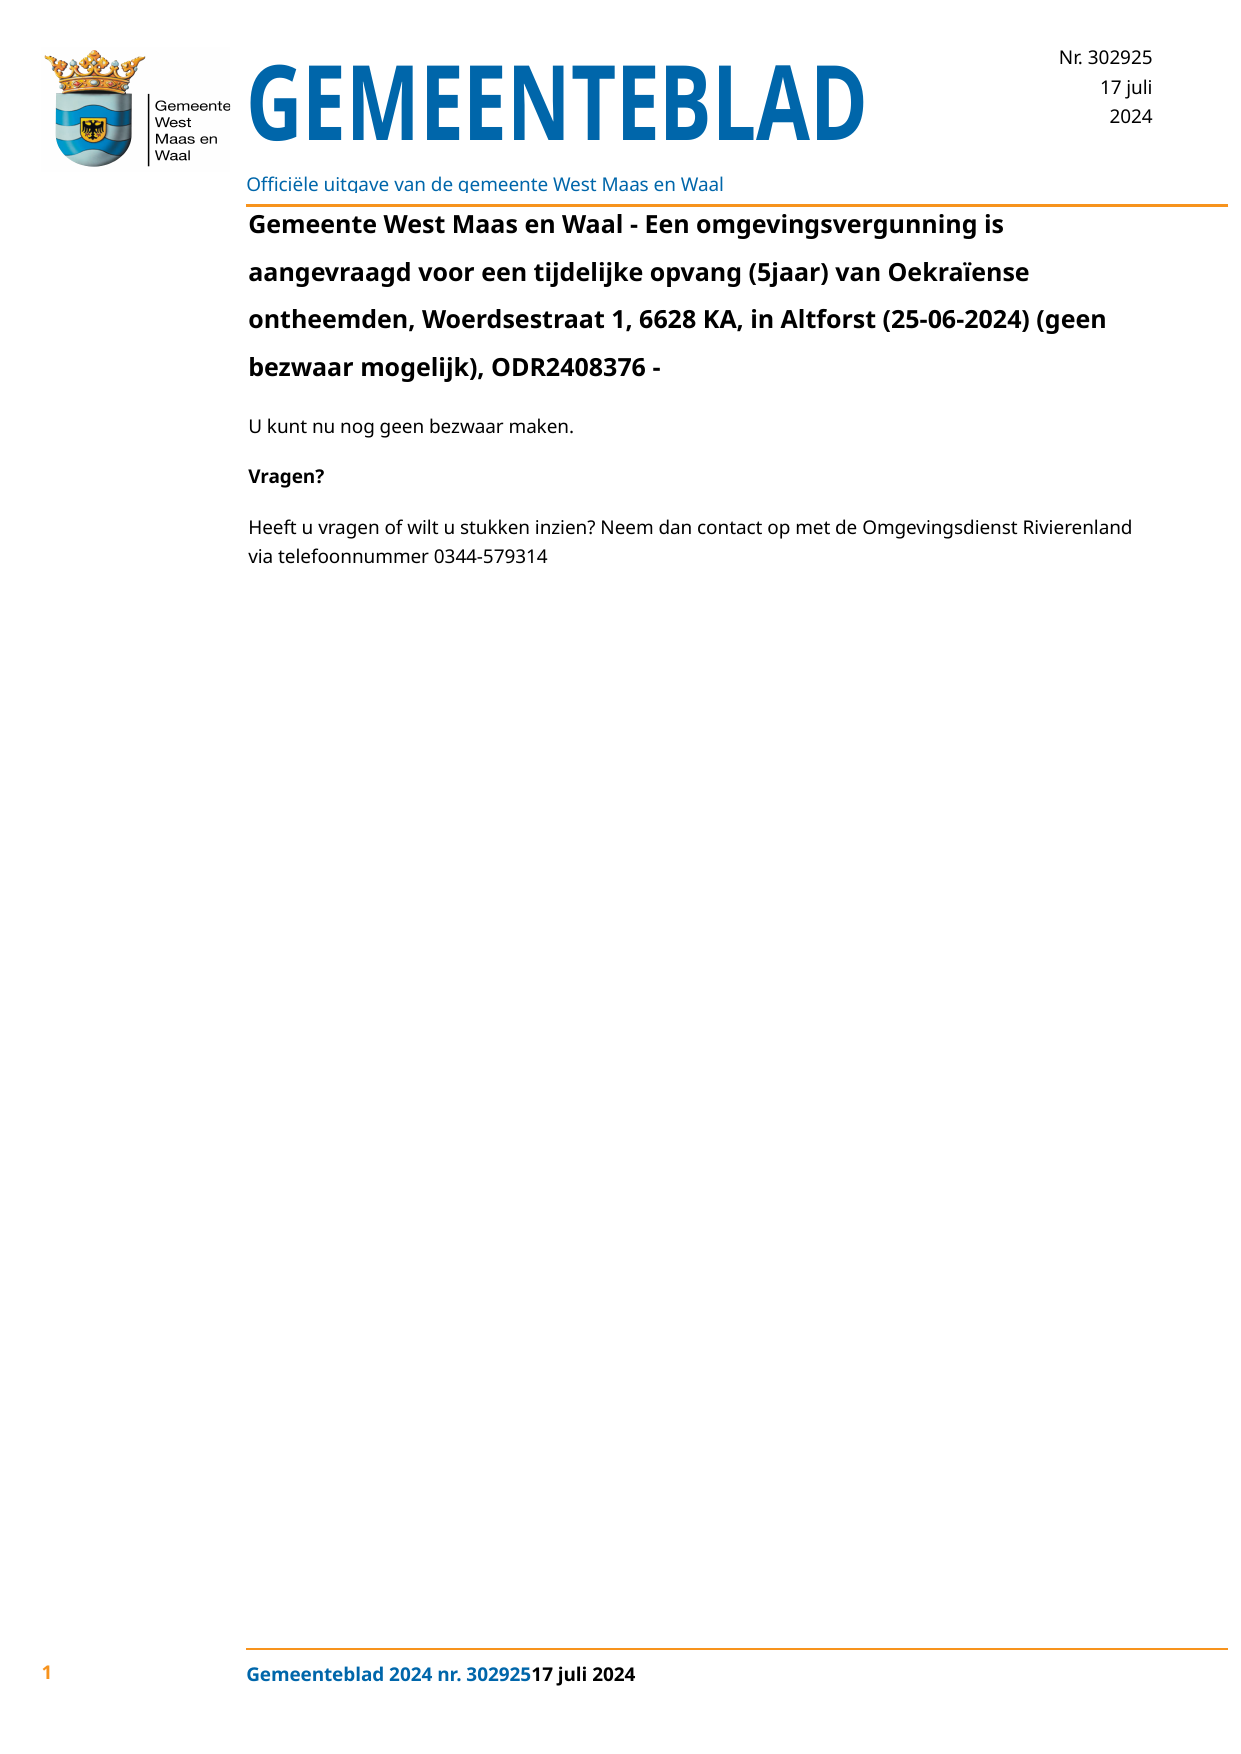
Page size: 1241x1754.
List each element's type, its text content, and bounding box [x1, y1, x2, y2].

text Heeft u vragen of wilt u stukken inzien? Neem dan contact op met de Omgevingsdienst Rivierenland via telefoonnummer 0344-579314 [248, 514, 1152, 569]
text Gemeente West Maas en Waal - Een omgevingsvergunning is aangevraagd voor een tijdelijke opvang (5jaar) van Oekraïense ontheemden, Woerdsestraat 1, 6628 KA, in Altforst (25-06-2024) (geen bezwaar mogelijk), ODR2408376 - [248, 207, 1152, 384]
picture [41, 47, 231, 172]
text U kunt nu nog geen bezwaar maken. [248, 413, 1152, 439]
text Vragen? [248, 463, 1152, 489]
